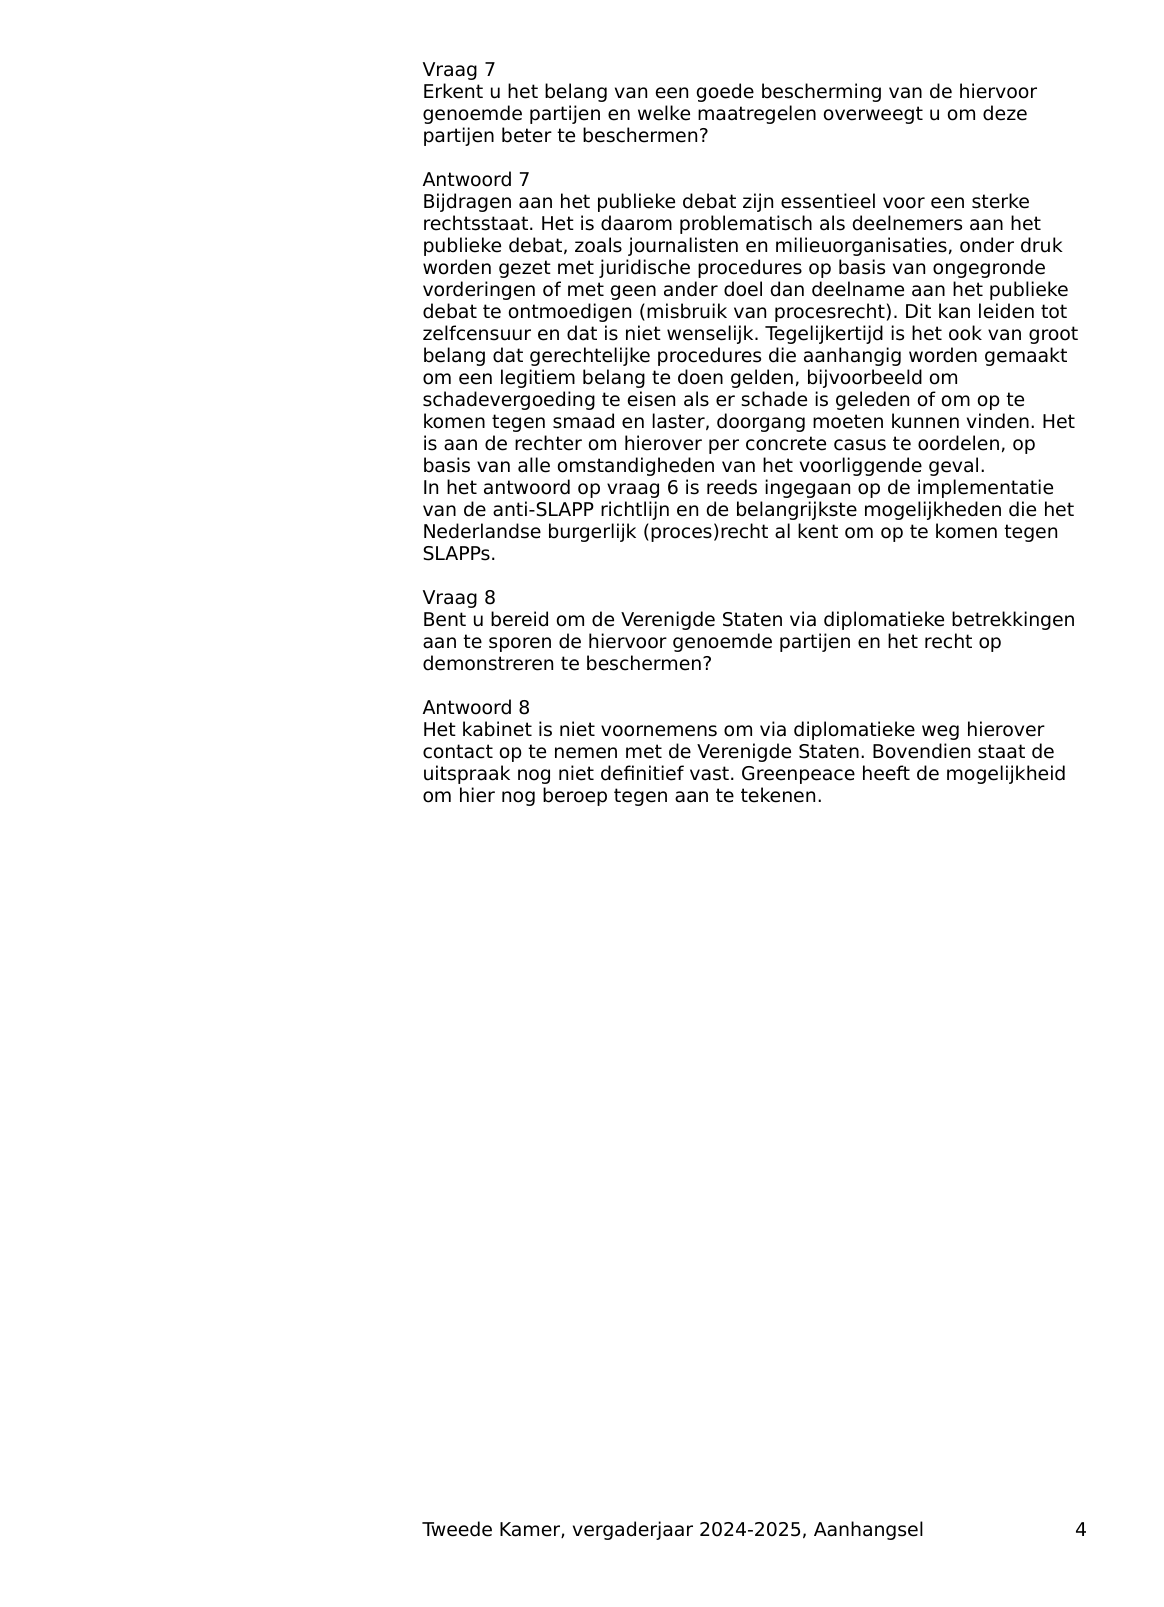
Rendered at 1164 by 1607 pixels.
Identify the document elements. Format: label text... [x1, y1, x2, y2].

text Erkent u het belang van een goede bescherming van de hiervoor genoemde partijen en welke maatregelen overweegt u om deze partijen beter te beschermen? [422, 81, 1087, 147]
text In het antwoord op vraag 6 is reeds ingegaan op de implementatie van de anti-SLAPP richtlijn en de belangrijkste mogelijkheden die het Nederlandse burgerlijk (proces)recht al kent om op te komen tegen SLAPPs. [422, 477, 1087, 565]
text Antwoord 7 [422, 169, 1087, 191]
text Bent u bereid om de Verenigde Staten via diplomatieke betrekkingen aan te sporen de hiervoor genoemde partijen en het recht op demonstreren te beschermen? [422, 609, 1087, 675]
text Vraag 8 [422, 587, 1087, 609]
text Antwoord 8 [422, 697, 1087, 719]
text Bijdragen aan het publieke debat zijn essentieel voor een sterke rechtsstaat. Het is daarom problematisch als deelnemers aan het publieke debat, zoals journalisten en milieuorganisaties, onder druk worden gezet met juridische procedures op basis van ongegronde vorderingen of met geen ander doel dan deelname aan het publieke debat te ontmoedigen (misbruik van procesrecht). Dit kan leiden tot zelfcensuur en dat is niet wenselijk. Tegelijkertijd is het ook van groot belang dat gerechtelijke procedures die aanhangig worden gemaakt om een legitiem belang te doen gelden, bijvoorbeeld om schadevergoeding te eisen als er schade is geleden of om op te komen tegen smaad en laster, doorgang moeten kunnen vinden. Het is aan de rechter om hierover per concrete casus te oordelen, op basis van alle omstandigheden van het voorliggende geval. [422, 191, 1087, 477]
text Vraag 7 [422, 59, 1087, 81]
text Het kabinet is niet voornemens om via diplomatieke weg hierover contact op te nemen met de Verenigde Staten. Bovendien staat de uitspraak nog niet definitief vast. Greenpeace heeft de mogelijkheid om hier nog beroep tegen aan te tekenen. [422, 719, 1087, 807]
